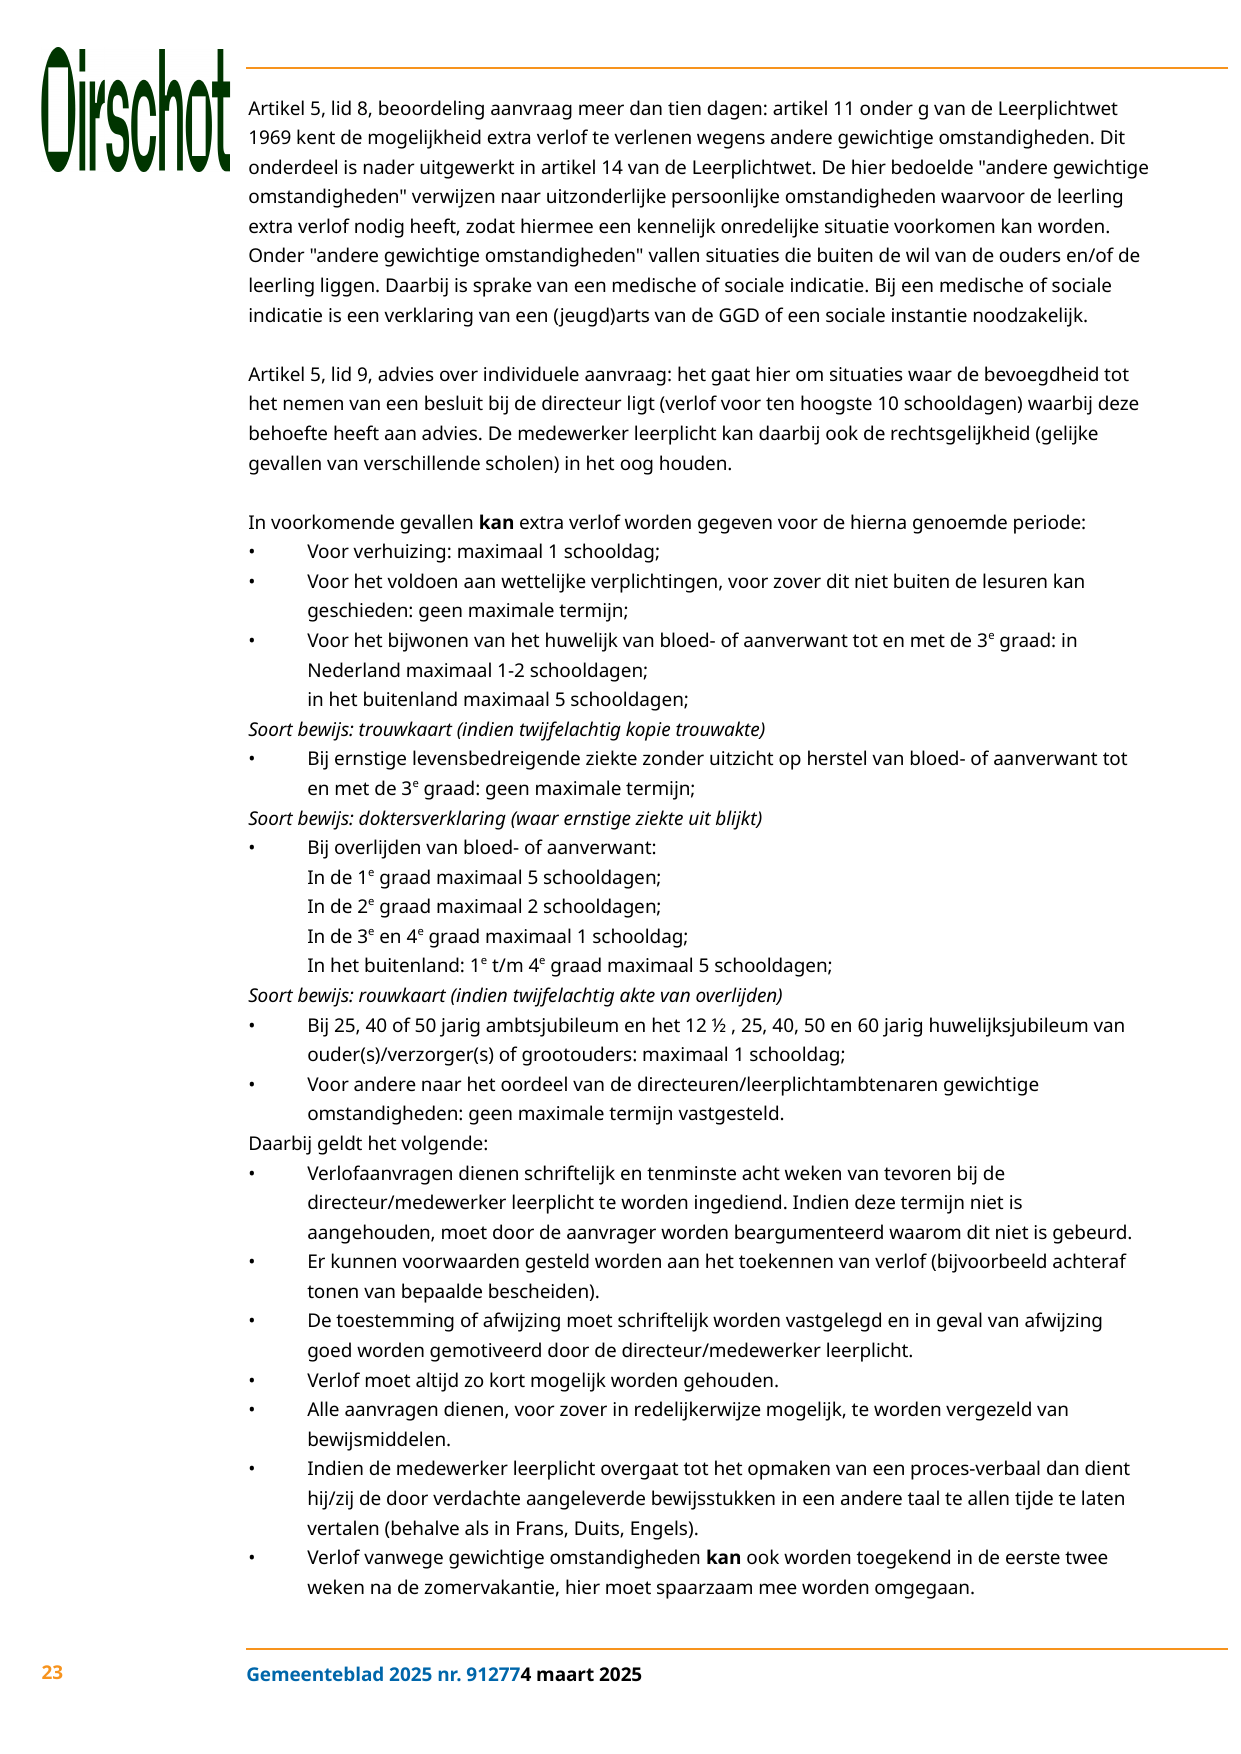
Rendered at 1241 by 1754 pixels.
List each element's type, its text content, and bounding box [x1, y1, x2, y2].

text Soort bewijs: rouwkaart (indien twijfelachtig akte van overlijden) [248, 982, 1152, 1008]
list in het buitenland maximaal 5 schooldagen; [248, 686, 1152, 712]
list Bij 25, 40 of 50 jarig ambtsjubileum en het 12 ½ , 25, 40, 50 en 60 jarig huwelijksjubileum van ouder(s)/verzorger(s) of grootouders: maximaal 1 schooldag; [248, 1012, 1152, 1067]
list Voor het voldoen aan wettelijke verplichtingen, voor zover dit niet buiten de lesuren kan geschieden: geen maximale termijn; [248, 568, 1152, 623]
text Daarbij geldt het volgende: [248, 1130, 1152, 1156]
list Voor verhuizing: maximaal 1 schooldag; [248, 538, 1152, 564]
list Verlof moet altijd zo kort mogelijk worden gehouden. [248, 1367, 1152, 1393]
list In de 1e graad maximaal 5 schooldagen; [248, 864, 1152, 890]
text Artikel 5, lid 9, advies over individuele aanvraag: het gaat hier om situaties waar de bevoegdheid tot het nemen van een besluit bij de directeur ligt (verlof voor ten hoogste 10 schooldagen) waarbij deze behoefte heeft aan advies. De medewerker leerplicht kan daarbij ook de rechtsgelijkheid (gelijke gevallen van verschillende scholen) in het oog houden. [248, 361, 1152, 476]
list Bij ernstige levensbedreigende ziekte zonder uitzicht op herstel van bloed- of aanverwant tot en met de 3e graad: geen maximale termijn; [248, 746, 1152, 801]
list Verlof vanwege gewichtige omstandigheden kan ook worden toegekend in de eerste twee weken na de zomervakantie, hier moet spaarzaam mee worden omgegaan. [248, 1544, 1152, 1600]
text Artikel 5, lid 8, beoordeling aanvraag meer dan tien dagen: artikel 11 onder g van de Leerplichtwet 1969 kent de mogelijkheid extra verlof te verlenen wegens andere gewichtige omstandigheden. Dit onderdeel is nader uitgewerkt in artikel 14 van de Leerplichtwet. De hier bedoelde "andere gewichtige omstandigheden" verwijzen naar uitzonderlijke persoonlijke omstandigheden waarvoor de leerling extra verlof nodig heeft, zodat hiermee een kennelijk onredelijke situatie voorkomen kan worden. Onder "andere gewichtige omstandigheden" vallen situaties die buiten de wil van de ouders en/of de leerling liggen. Daarbij is sprake van een medische of sociale indicatie. Bij een medische of sociale indicatie is een verklaring van een (jeugd)arts van de GGD of een sociale instantie noodzakelijk. [248, 95, 1152, 328]
list In het buitenland: 1e t/m 4e graad maximaal 5 schooldagen; [248, 953, 1152, 978]
list Verlofaanvragen dienen schriftelijk en tenminste acht weken van tevoren bij de directeur/medewerker leerplicht te worden ingediend. Indien deze termijn niet is aangehouden, moet door de aanvrager worden beargumenteerd waarom dit niet is gebeurd. [248, 1160, 1152, 1245]
list Alle aanvragen dienen, voor zover in redelijkerwijze mogelijk, te worden vergezeld van bewijsmiddelen. [248, 1396, 1152, 1452]
list Voor het bijwonen van het huwelijk van bloed- of aanverwant tot en met de 3e graad: in Nederland maximaal 1-2 schooldagen; [248, 627, 1152, 683]
list Voor andere naar het oordeel van de directeuren/leerplichtambtenaren gewichtige omstandigheden: geen maximale termijn vastgesteld. [248, 1071, 1152, 1126]
picture [41, 47, 231, 172]
text Soort bewijs: doktersverklaring (waar ernstige ziekte uit blijkt) [248, 805, 1152, 831]
list In de 3e en 4e graad maximaal 1 schooldag; [248, 923, 1152, 949]
text Soort bewijs: trouwkaart (indien twijfelachtig kopie trouwakte) [248, 716, 1152, 742]
list Er kunnen voorwaarden gesteld worden aan het toekennen van verlof (bijvoorbeeld achteraf tonen van bepaalde bescheiden). [248, 1248, 1152, 1304]
text In voorkomende gevallen kan extra verlof worden gegeven voor de hierna genoemde periode: [248, 509, 1152, 535]
list De toestemming of afwijzing moet schriftelijk worden vastgelegd en in geval van afwijzing goed worden gemotiveerd door de directeur/medewerker leerplicht. [248, 1308, 1152, 1363]
list Bij overlijden van bloed- of aanverwant: [248, 834, 1152, 860]
list In de 2e graad maximaal 2 schooldagen; [248, 893, 1152, 919]
list Indien de medewerker leerplicht overgaat tot het opmaken van een proces-verbaal dan dient hij/zij de door verdachte aangeleverde bewijsstukken in een andere taal te allen tijde te laten vertalen (behalve als in Frans, Duits, Engels). [248, 1456, 1152, 1541]
